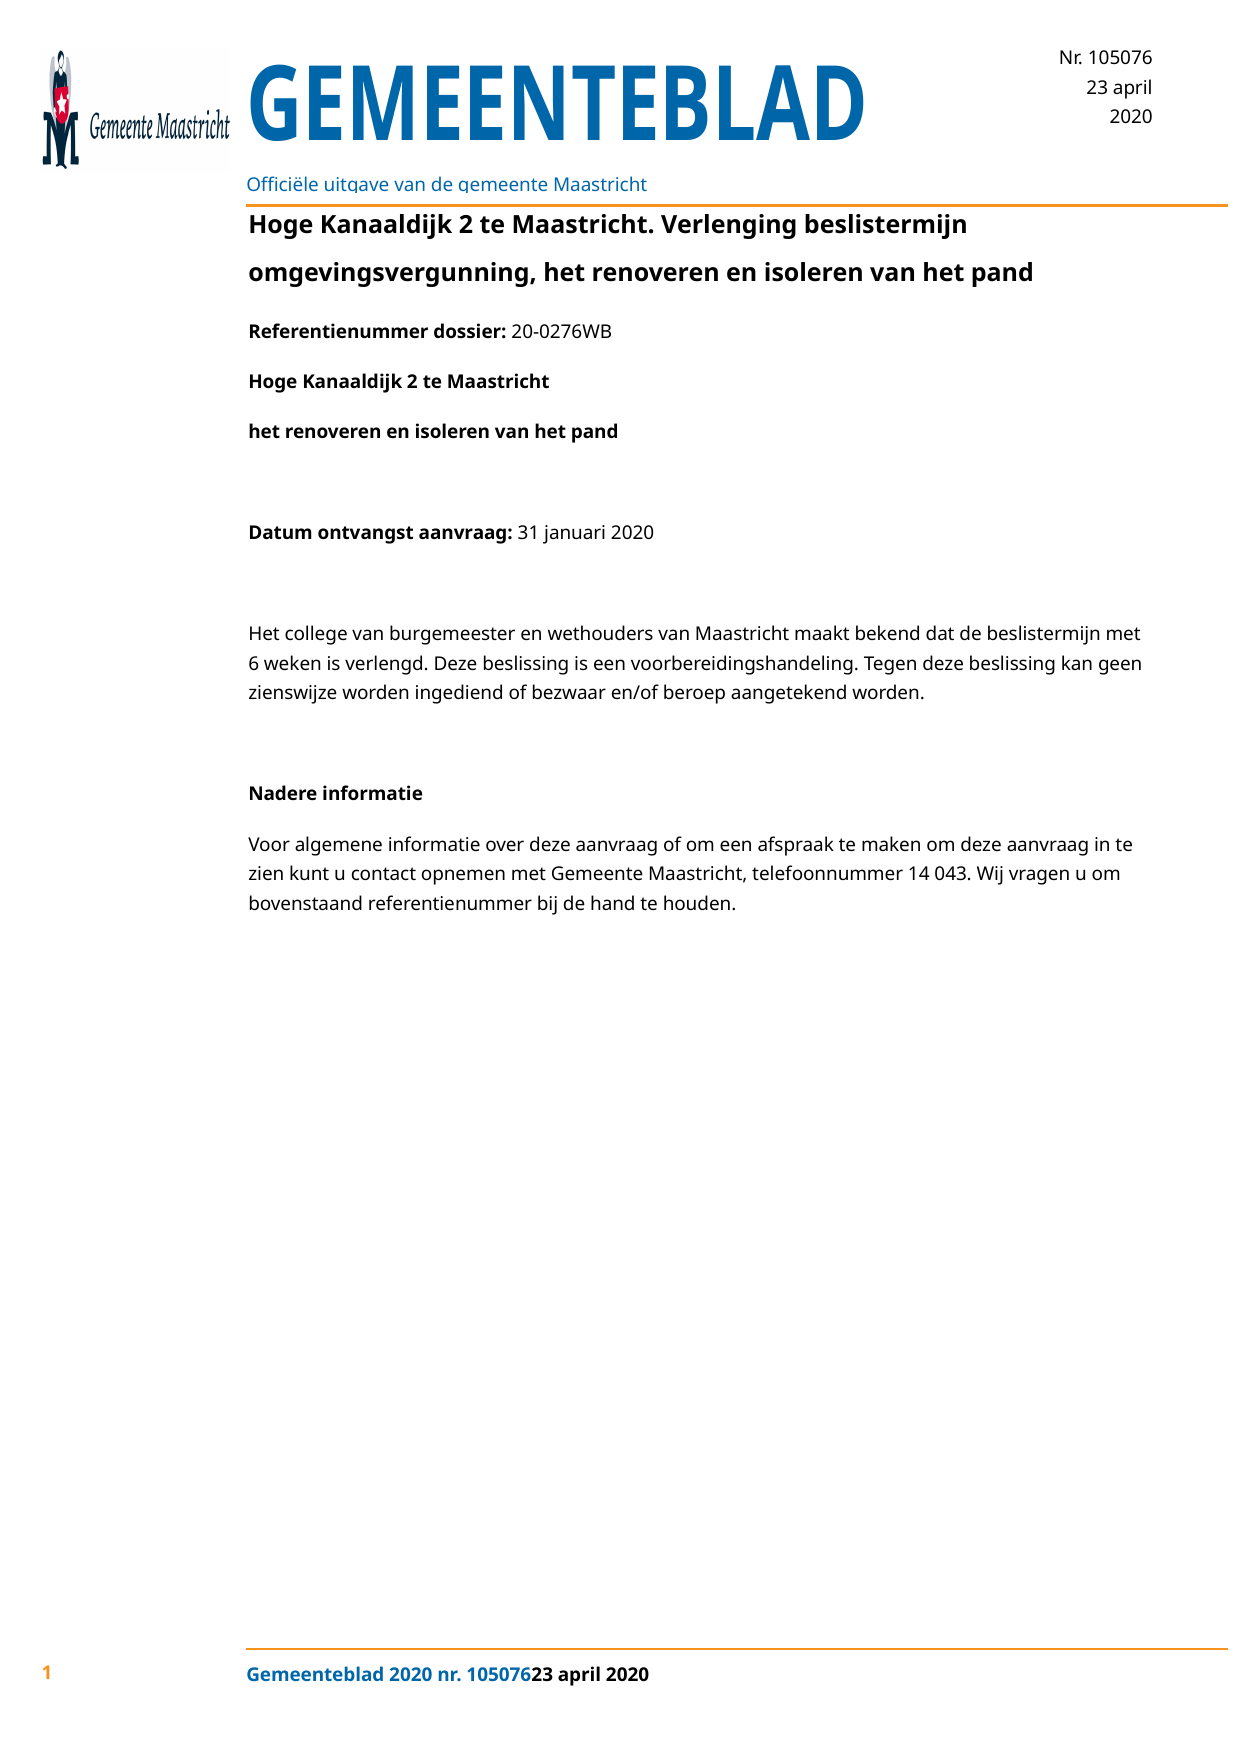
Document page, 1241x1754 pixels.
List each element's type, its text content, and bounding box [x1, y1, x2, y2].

text Nadere informatie [248, 780, 1152, 806]
text Hoge Kanaaldijk 2 te Maastricht. Verlenging beslistermijn omgevingsvergunning, het renoveren en isoleren van het pand [248, 207, 1152, 288]
text Hoge Kanaaldijk 2 te Maastricht [248, 368, 1152, 394]
text Referentienummer dossier: 20-0276WB [248, 318, 1152, 344]
text Het college van burgemeester en wethouders van Maastricht maakt bekend dat de beslistermijn met 6 weken is verlengd. Deze beslissing is een voorbereidingshandeling. Tegen deze beslissing kan geen zienswijze worden ingediend of bezwaar en/of beroep aangetekend worden. [248, 620, 1152, 705]
text Voor algemene informatie over deze aanvraag of om een afspraak te maken om deze aanvraag in te zien kunt u contact opnemen met Gemeente Maastricht, telefoonnummer 14 043. Wij vragen u om bovenstaand referentienummer bij de hand te houden. [248, 831, 1152, 916]
text Datum ontvangst aanvraag: 31 januari 2020 [248, 519, 1152, 545]
picture [41, 47, 231, 172]
text het renoveren en isoleren van het pand [248, 419, 1152, 444]
